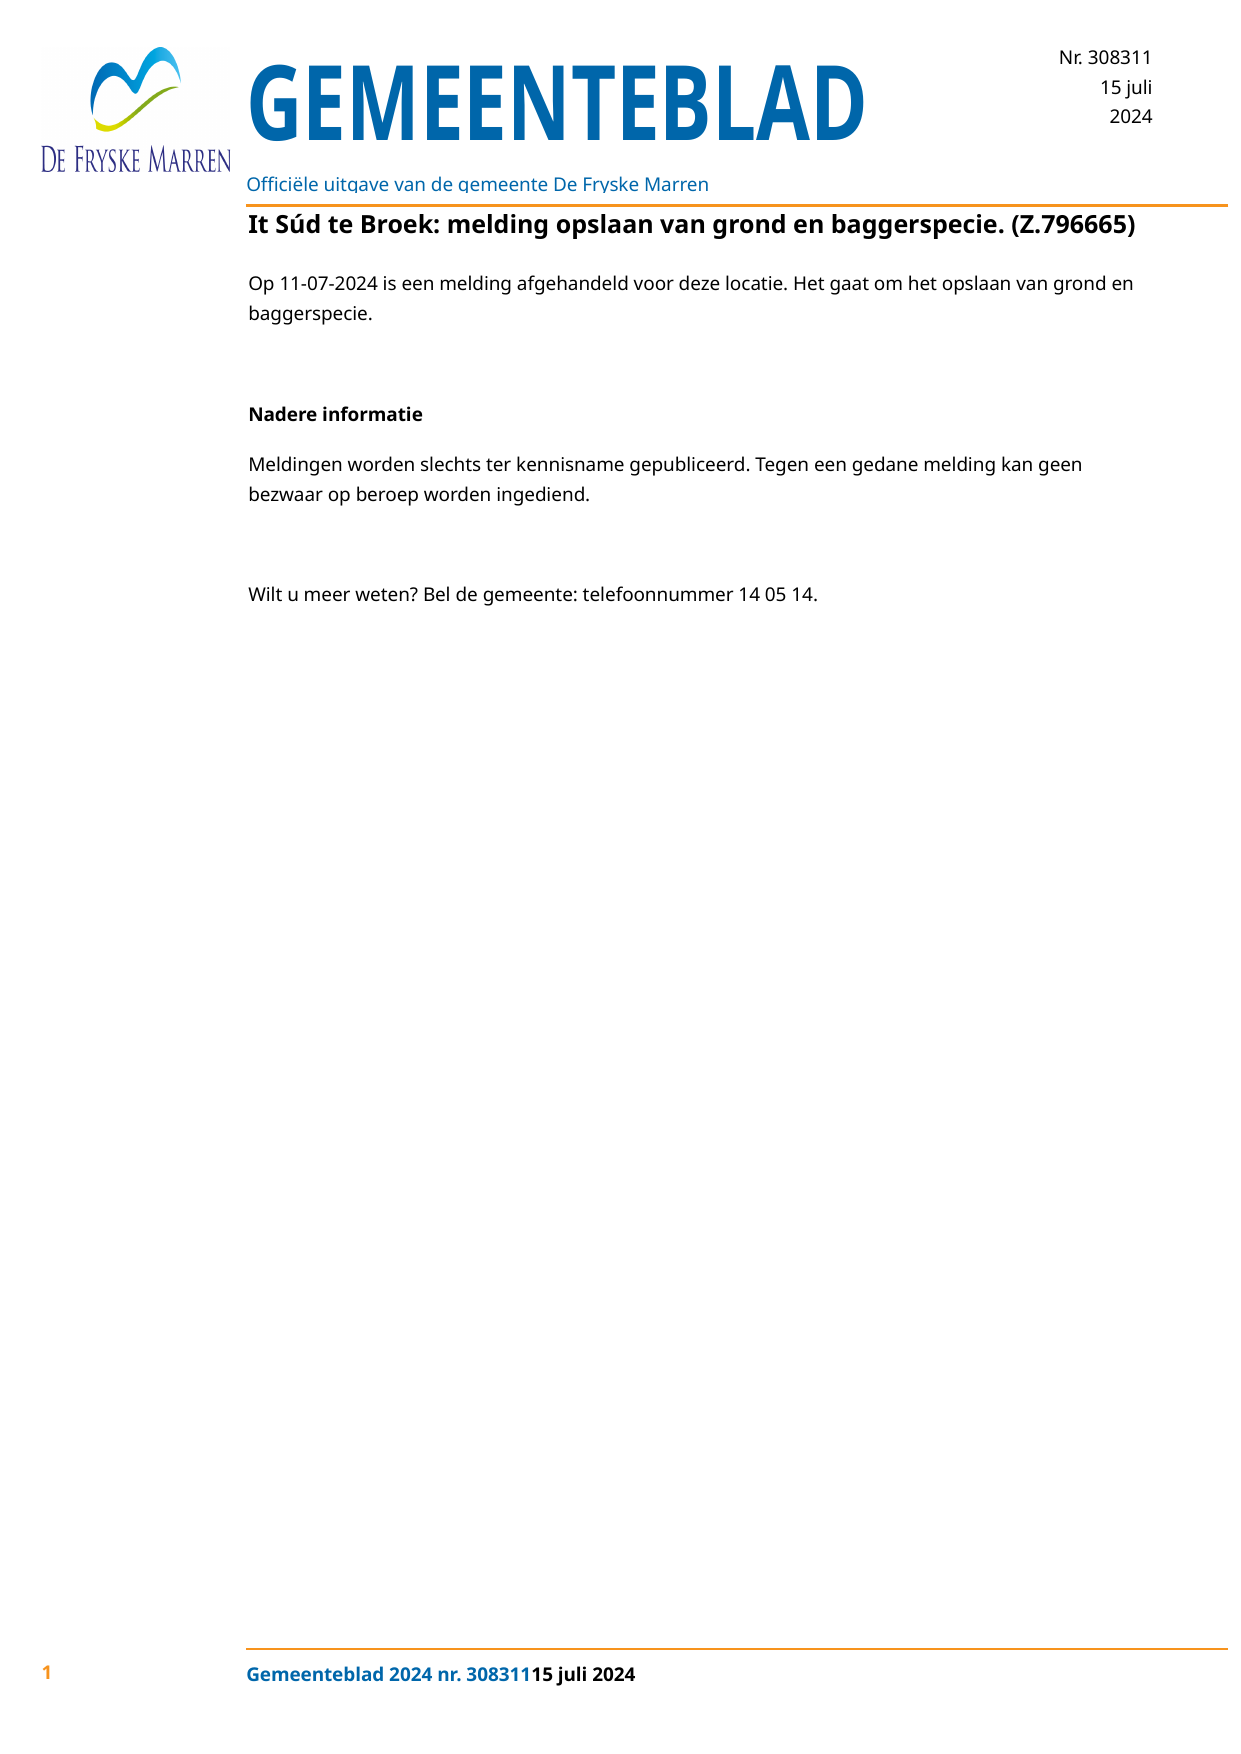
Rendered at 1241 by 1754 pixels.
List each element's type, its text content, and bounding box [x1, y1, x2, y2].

text Op 11-07-2024 is een melding afgehandeld voor deze locatie. Het gaat om het opslaan van grond en baggerspecie. [248, 270, 1152, 326]
text It Súd te Broek: melding opslaan van grond en baggerspecie. (Z.796665) [248, 207, 1152, 241]
picture [41, 47, 231, 172]
text Nadere informatie [248, 401, 1152, 426]
text Meldingen worden slechts ter kennisname gepubliceerd. Tegen een gedane melding kan geen bezwaar op beroep worden ingediend. [248, 451, 1152, 506]
text Wilt u meer weten? Bel de gemeente: telefoonnummer 14 05 14. [248, 582, 1152, 607]
